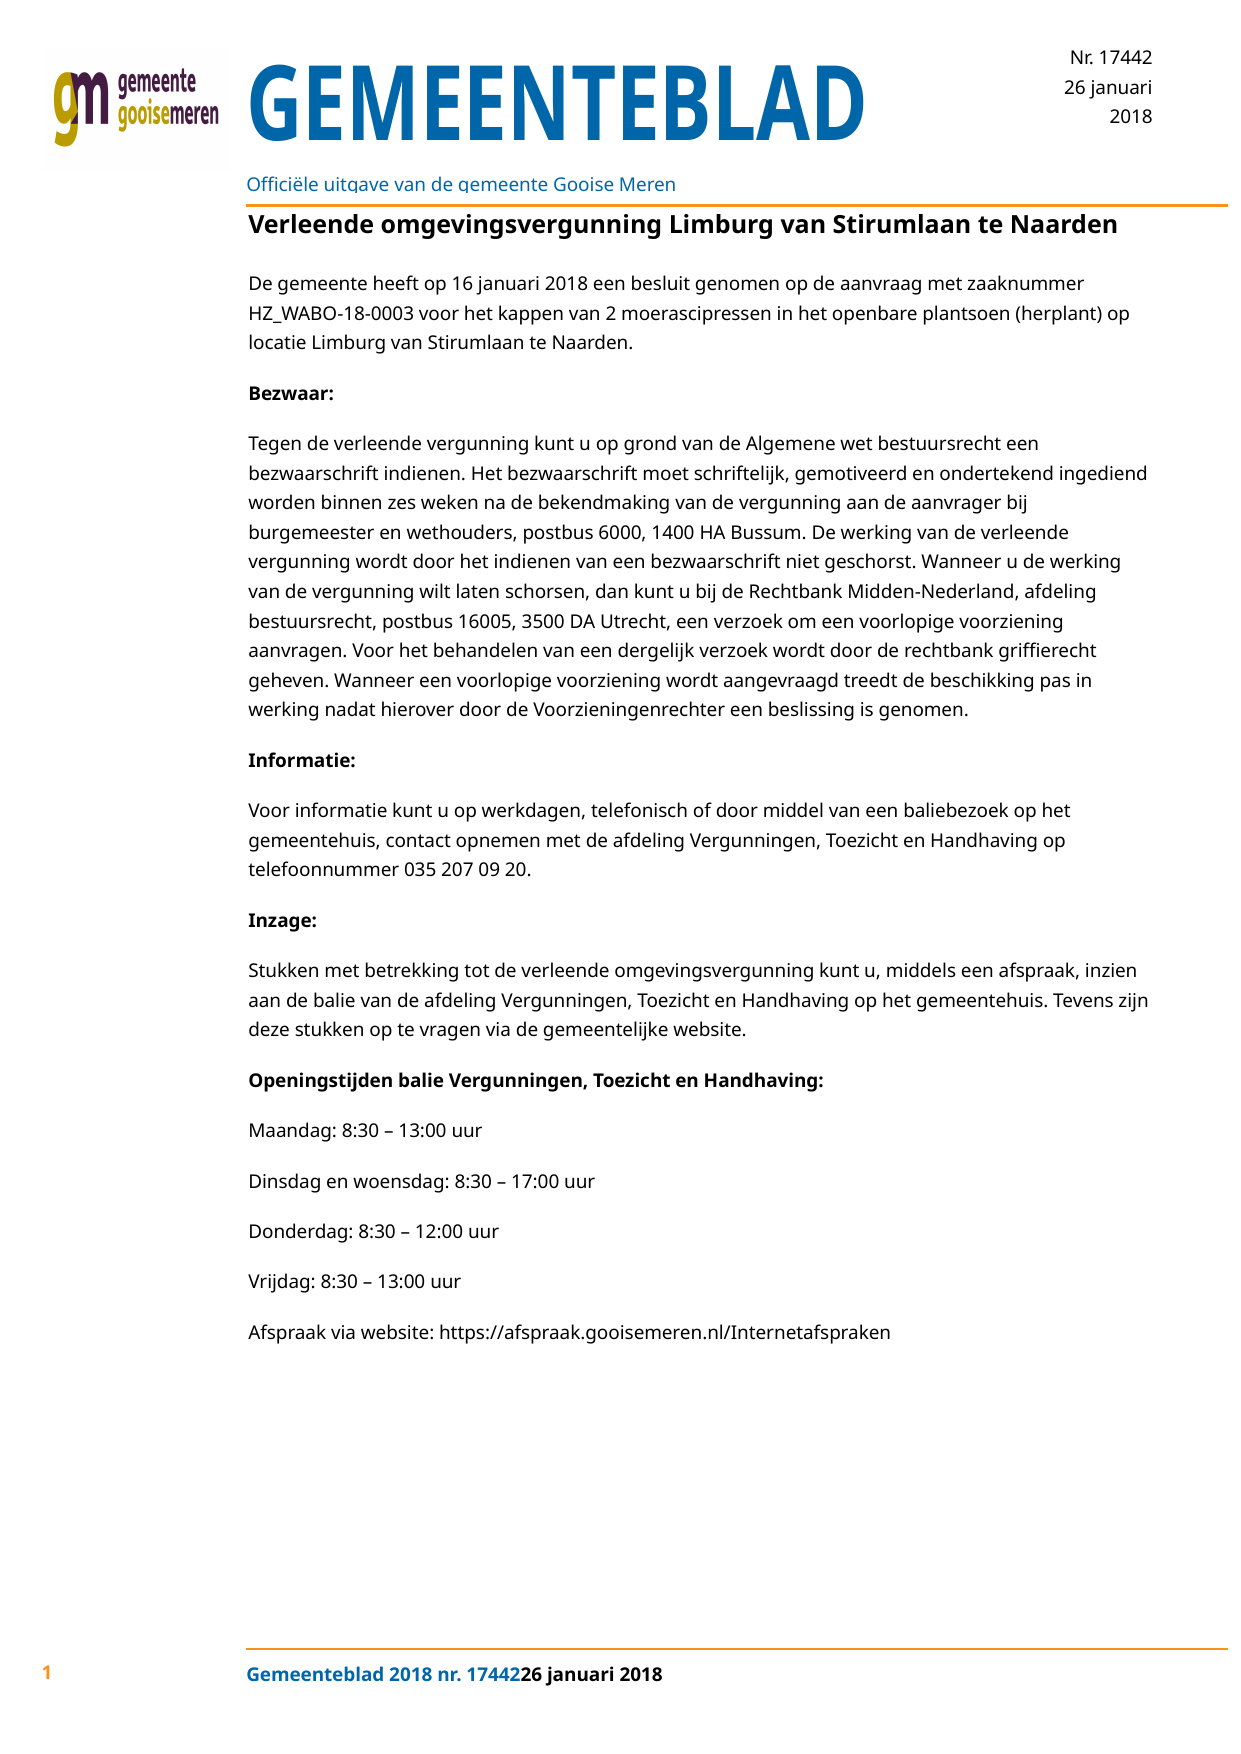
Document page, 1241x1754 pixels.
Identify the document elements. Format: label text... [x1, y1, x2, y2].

text Stukken met betrekking tot de verleende omgevingsvergunning kunt u, middels een afspraak, inzien aan de balie van de afdeling Vergunningen, Toezicht en Handhaving op het gemeentehuis. Tevens zijn deze stukken op te vragen via de gemeentelijke website. [248, 957, 1152, 1042]
text Verleende omgevingsvergunning Limburg van Stirumlaan te Naarden [248, 207, 1152, 241]
text De gemeente heeft op 16 januari 2018 een besluit genomen op de aanvraag met zaaknummer HZ_WABO-18-0003 voor het kappen van 2 moerascipressen in het openbare plantsoen (herplant) op locatie Limburg van Stirumlaan te Naarden. [248, 270, 1152, 355]
text Inzage: [248, 907, 1152, 933]
text Tegen de verleende vergunning kunt u op grond van de Algemene wet bestuursrecht een bezwaarschrift indienen. Het bezwaarschrift moet schriftelijk, gemotiveerd en ondertekend ingediend worden binnen zes weken na de bekendmaking van de vergunning aan de aanvrager bij burgemeester en wethouders, postbus 6000, 1400 HA Bussum. De werking van de verleende vergunning wordt door het indienen van een bezwaarschrift niet geschorst. Wanneer u de werking van de vergunning wilt laten schorsen, dan kunt u bij de Rechtbank Midden-Nederland, afdeling bestuursrecht, postbus 16005, 3500 DA Utrecht, een verzoek om een voorlopige voorziening aanvragen. Voor het behandelen van een dergelijk verzoek wordt door de rechtbank griffierecht geheven. Wanneer een voorlopige voorziening wordt aangevraagd treedt de beschikking pas in werking nadat hierover door de Voorzieningenrechter een beslissing is genomen. [248, 430, 1152, 722]
text Voor informatie kunt u op werkdagen, telefonisch of door middel van een baliebezoek op het gemeentehuis, contact opnemen met de afdeling Vergunningen, Toezicht en Handhaving op telefoonnummer 035 207 09 20. [248, 797, 1152, 882]
text Vrijdag: 8:30 – 13:00 uur [248, 1269, 1152, 1294]
text Openingstijden balie Vergunningen, Toezicht en Handhaving: [248, 1067, 1152, 1093]
text Maandag: 8:30 – 13:00 uur [248, 1117, 1152, 1143]
text Bezwaar: [248, 380, 1152, 406]
text Donderdag: 8:30 – 12:00 uur [248, 1218, 1152, 1244]
text Afspraak via website: https://afspraak.gooisemeren.nl/Internetafspraken [248, 1319, 1152, 1345]
text Dinsdag en woensdag: 8:30 – 17:00 uur [248, 1168, 1152, 1193]
text Informatie: [248, 747, 1152, 773]
picture [41, 47, 231, 172]
